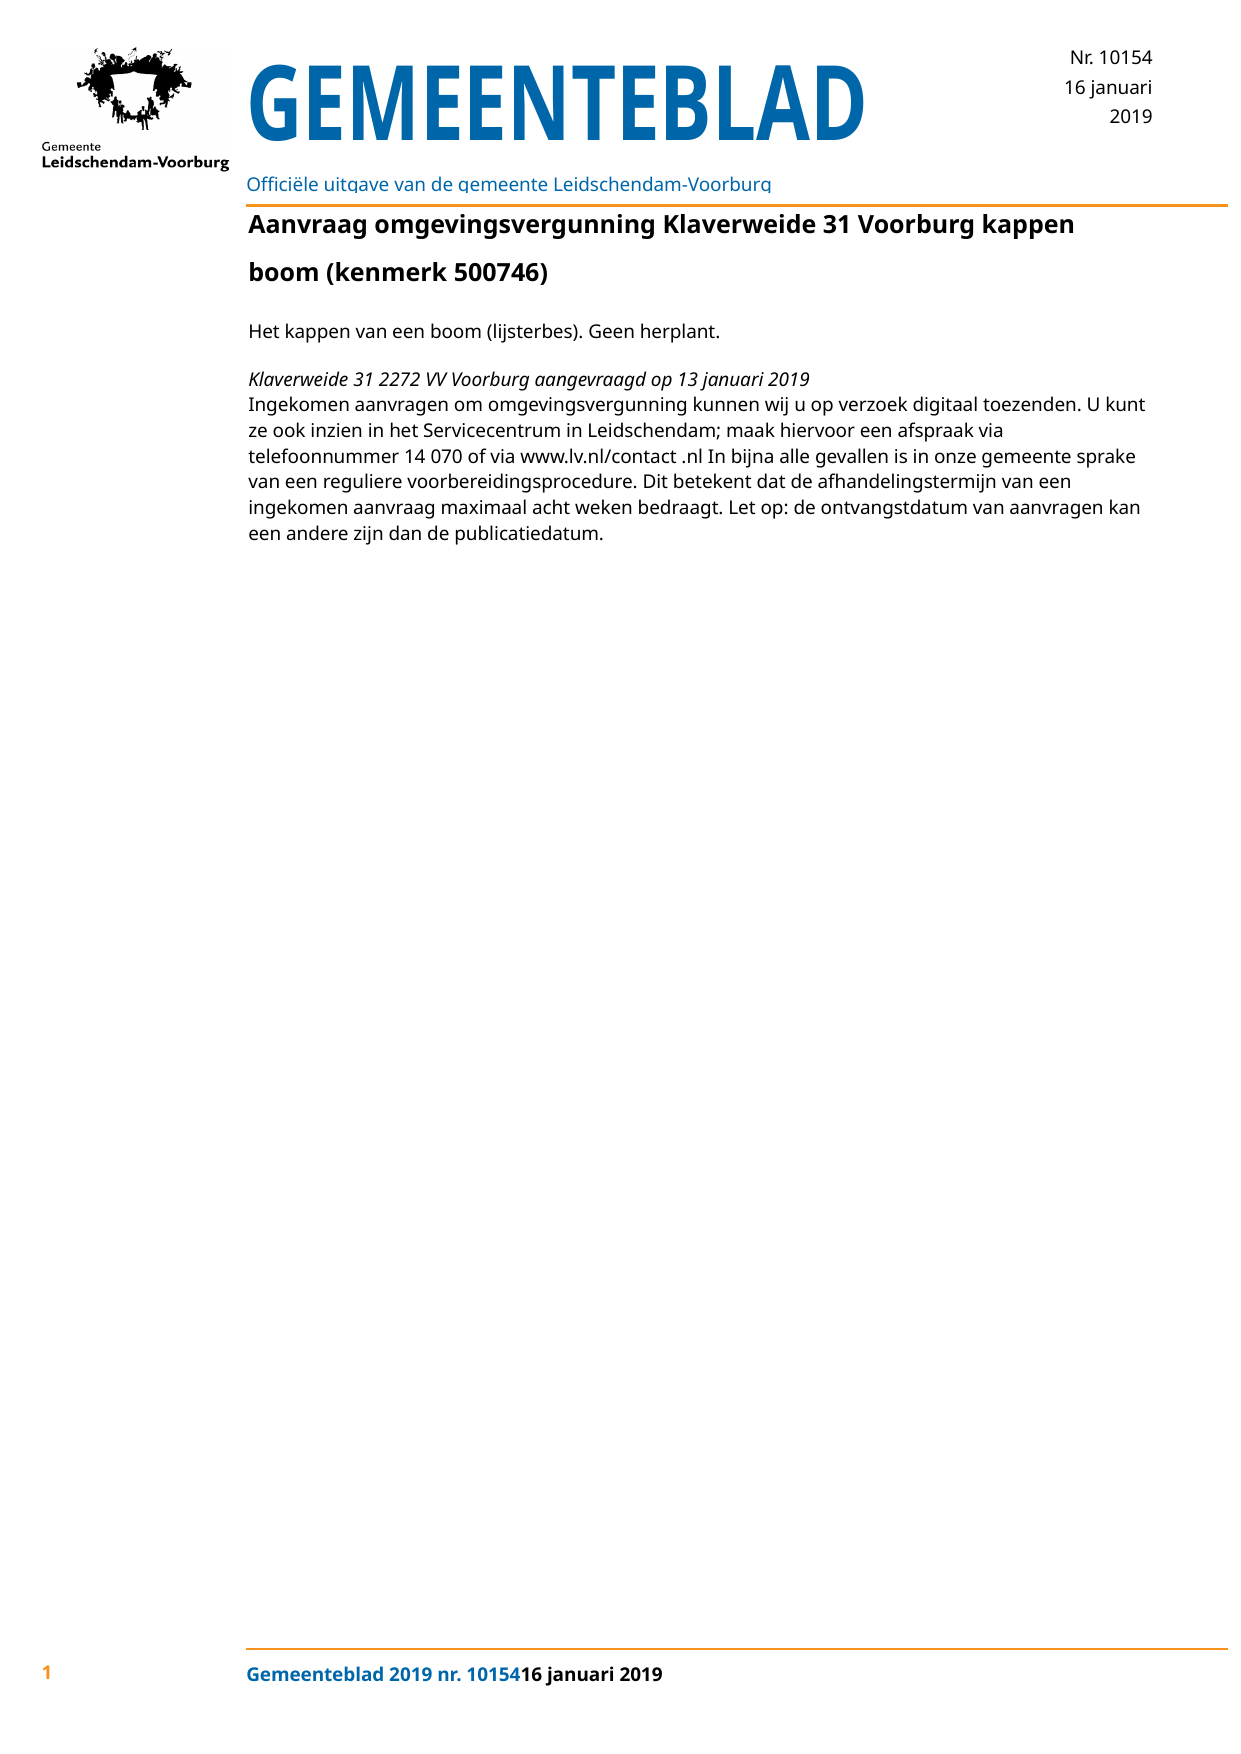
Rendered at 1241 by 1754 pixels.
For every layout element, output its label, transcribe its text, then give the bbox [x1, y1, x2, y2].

text Klaverweide 31 2272 VV Voorburg aangevraagd op 13 januari 2019 [248, 366, 1152, 391]
text Ingekomen aanvragen om omgevingsvergunning kunnen wij u op verzoek digitaal toezenden. U kunt ze ook inzien in het Servicecentrum in Leidschendam; maak hiervoor een afspraak via telefoonnummer 14 070 of via www.lv.nl/contact .nl In bijna alle gevallen is in onze gemeente sprake van een reguliere voorbereidingsprocedure. Dit betekent dat de afhandelingstermijn van een ingekomen aanvraag maximaal acht weken bedraagt. Let op: de ontvangstdatum van aanvragen kan een andere zijn dan de publicatiedatum. [248, 391, 1152, 546]
text Aanvraag omgevingsvergunning Klaverweide 31 Voorburg kappen boom (kenmerk 500746) [248, 207, 1152, 288]
text Het kappen van een boom (lijsterbes). Geen herplant. [248, 318, 1152, 344]
picture [41, 47, 231, 172]
